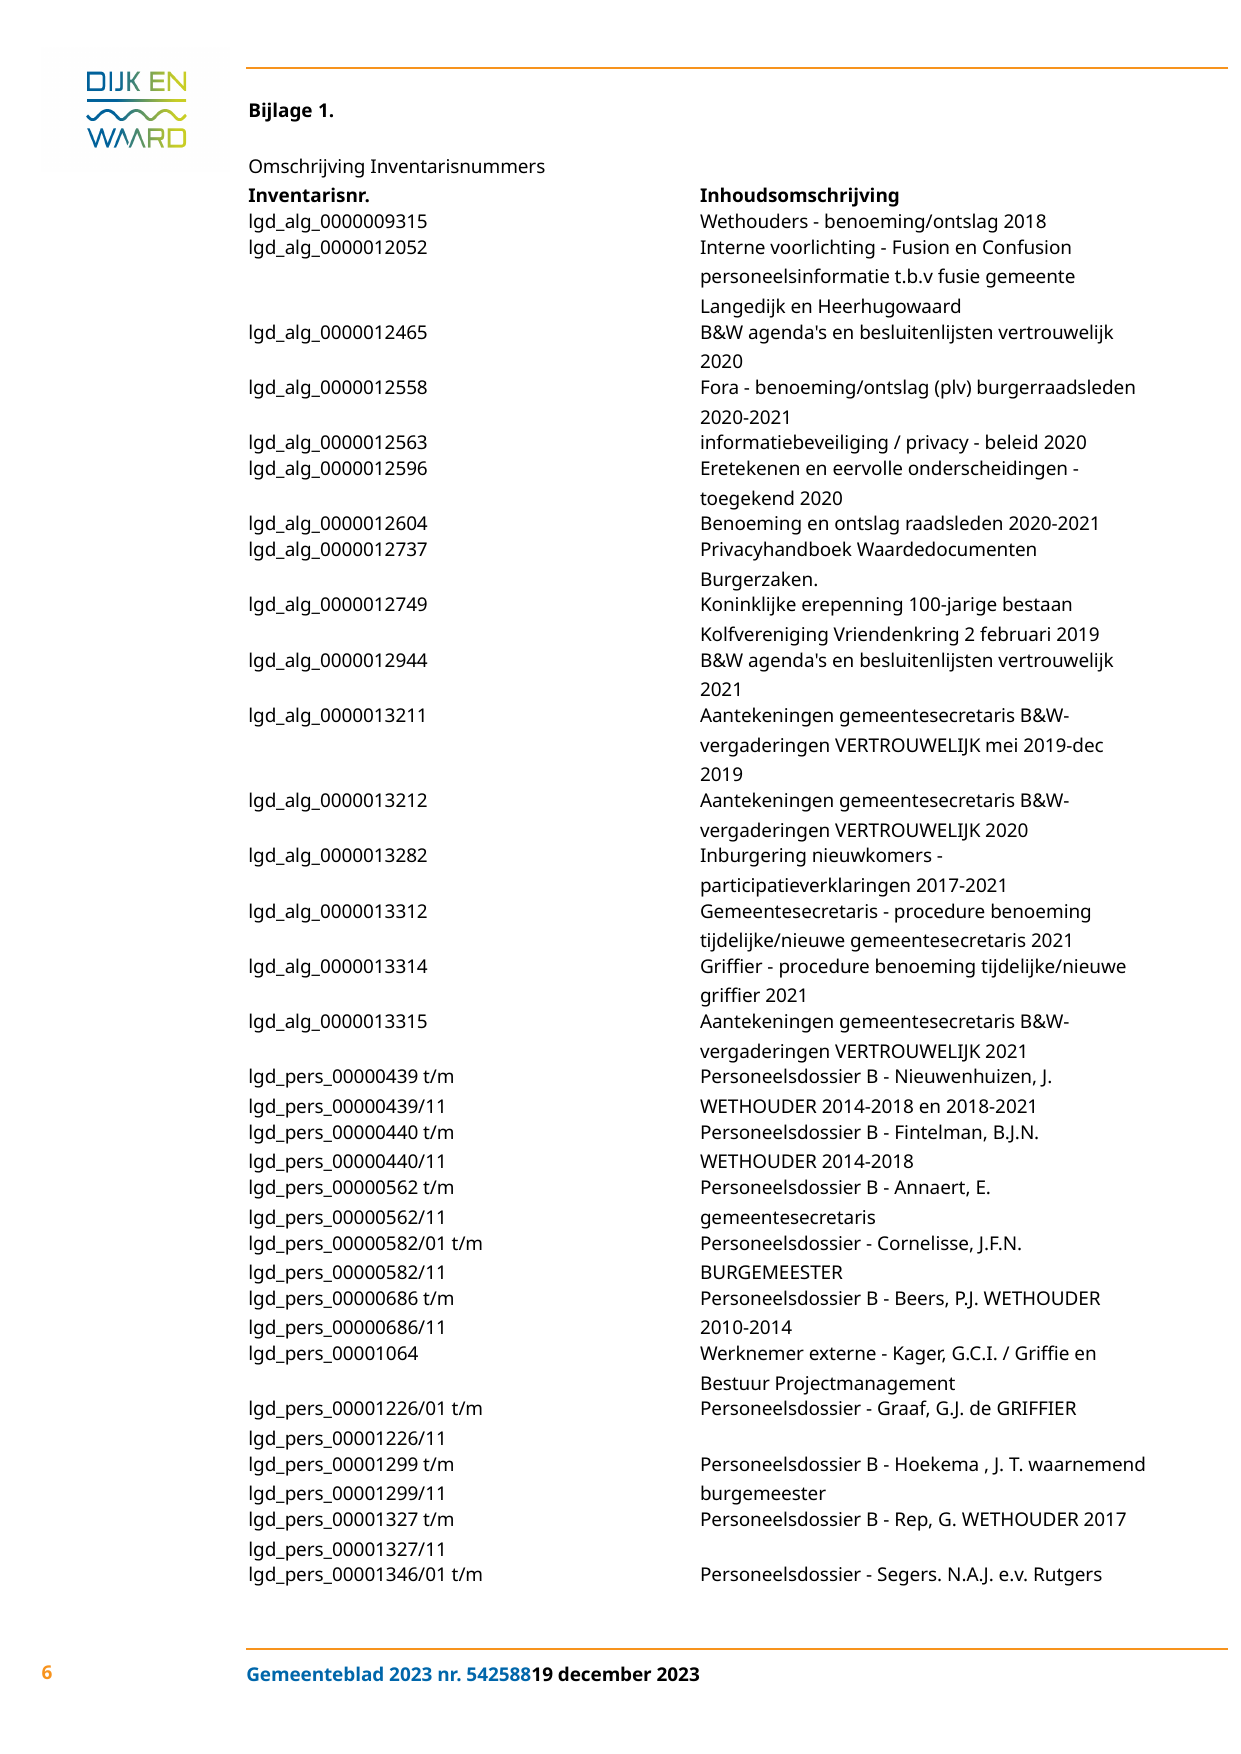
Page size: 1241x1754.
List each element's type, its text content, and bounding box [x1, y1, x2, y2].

table_cell lgd_alg_0000012944 [248, 647, 700, 702]
table_cell lgd_alg_0000012737 [248, 536, 700, 592]
text Omschrijving Inventarisnummers [248, 153, 1152, 179]
table_cell B&W agenda's en besluitenlijsten vertrouwelijk 2020 [700, 319, 1152, 374]
table_cell Aantekeningen gemeentesecretaris B&W-vergaderingen VERTROUWELIJK 2020 [700, 787, 1152, 842]
table_cell lgd_pers_00000440 t/m lgd_pers_00000440/11 [248, 1119, 700, 1174]
table_cell Privacyhandboek Waardedocumenten Burgerzaken. [700, 536, 1152, 592]
table_cell B&W agenda's en besluitenlijsten vertrouwelijk 2021 [700, 647, 1152, 702]
table_cell lgd_alg_0000013211 [248, 702, 700, 787]
table_cell Aantekeningen gemeentesecretaris B&W-vergaderingen VERTROUWELIJK 2021 [700, 1009, 1152, 1064]
table_cell Personeelsdossier B - Hoekema , J. T. waarnemend burgemeester [700, 1451, 1152, 1506]
table_cell lgd_alg_0000012604 [248, 511, 700, 536]
text Bijlage 1. [248, 95, 1152, 123]
table_cell lgd_alg_0000009315 [248, 208, 700, 234]
table_cell lgd_alg_0000012563 [248, 430, 700, 455]
table_cell Griffier - procedure benoeming tijdelijke/nieuwe griffier 2021 [700, 953, 1152, 1008]
table_cell lgd_pers_00001327 t/m lgd_pers_00001327/11 [248, 1506, 700, 1562]
table_cell Inburgering nieuwkomers - participatieverklaringen 2017-2021 [700, 843, 1152, 898]
table_cell lgd_pers_00000562 t/m lgd_pers_00000562/11 [248, 1174, 700, 1230]
table_cell lgd_pers_00000439 t/m lgd_pers_00000439/11 [248, 1064, 700, 1119]
table_cell Interne voorlichting - Fusion en Confusion personeelsinformatie t.b.v fusie gemeente Langedijk en Heerhugowaard [700, 234, 1152, 319]
table_cell Werknemer externe - Kager, G.C.I. / Griffie en Bestuur Projectmanagement [700, 1340, 1152, 1396]
table_cell Personeelsdossier - Segers. N.A.J. e.v. Rutgers [700, 1562, 1152, 1587]
table_cell lgd_alg_0000013312 [248, 898, 700, 953]
table_cell Wethouders - benoeming/ontslag 2018 [700, 208, 1152, 234]
picture [41, 47, 231, 172]
table_cell informatiebeveiliging / privacy - beleid 2020 [700, 430, 1152, 455]
table_cell Koninklijke erepenning 100-jarige bestaan Kolfvereniging Vriendenkring 2 februari 2019 [700, 592, 1152, 647]
table_cell lgd_alg_0000013314 [248, 953, 700, 1008]
table_cell lgd_alg_0000012558 [248, 374, 700, 429]
table_cell Aantekeningen gemeentesecretaris B&W-vergaderingen VERTROUWELIJK mei 2019-dec 2019 [700, 702, 1152, 787]
table_header Inhoudsomschrijving [700, 183, 1152, 208]
table_cell lgd_pers_00001226/01 t/m lgd_pers_00001226/11 [248, 1396, 700, 1451]
table_cell lgd_pers_00001299 t/m lgd_pers_00001299/11 [248, 1451, 700, 1506]
table_header Inventarisnr. [248, 183, 700, 208]
table_cell Eretekenen en eervolle onderscheidingen - toegekend 2020 [700, 455, 1152, 511]
table_cell Personeelsdossier B - Annaert, E. gemeentesecretaris [700, 1174, 1152, 1230]
table_cell lgd_pers_00001346/01 t/m [248, 1562, 700, 1587]
table_cell Benoeming en ontslag raadsleden 2020-2021 [700, 511, 1152, 536]
table_cell lgd_pers_00000582/01 t/m lgd_pers_00000582/11 [248, 1230, 700, 1285]
table_cell Gemeentesecretaris - procedure benoeming tijdelijke/nieuwe gemeentesecretaris 2021 [700, 898, 1152, 953]
table_cell Fora - benoeming/ontslag (plv) burgerraadsleden 2020-2021 [700, 374, 1152, 429]
table_cell lgd_alg_0000013315 [248, 1009, 700, 1064]
table_cell Personeelsdossier - Graaf, G.J. de GRIFFIER [700, 1396, 1152, 1451]
table_cell Personeelsdossier B - Rep, G. WETHOUDER 2017 [700, 1506, 1152, 1562]
table_cell lgd_pers_00000686 t/m lgd_pers_00000686/11 [248, 1285, 700, 1340]
table_cell Personeelsdossier - Cornelisse, J.F.N. BURGEMEESTER [700, 1230, 1152, 1285]
table_cell lgd_alg_0000012749 [248, 592, 700, 647]
table_cell Personeelsdossier B - Beers, P.J. WETHOUDER 2010-2014 [700, 1285, 1152, 1340]
table_cell lgd_alg_0000012465 [248, 319, 700, 374]
table_cell Personeelsdossier B - Nieuwenhuizen, J. WETHOUDER 2014-2018 en 2018-2021 [700, 1064, 1152, 1119]
table_cell lgd_alg_0000013212 [248, 787, 700, 842]
table_cell lgd_alg_0000012596 [248, 455, 700, 511]
table_cell lgd_alg_0000013282 [248, 843, 700, 898]
table_cell Personeelsdossier B - Fintelman, B.J.N. WETHOUDER 2014-2018 [700, 1119, 1152, 1174]
table_cell lgd_alg_0000012052 [248, 234, 700, 319]
table_cell lgd_pers_00001064 [248, 1340, 700, 1396]
